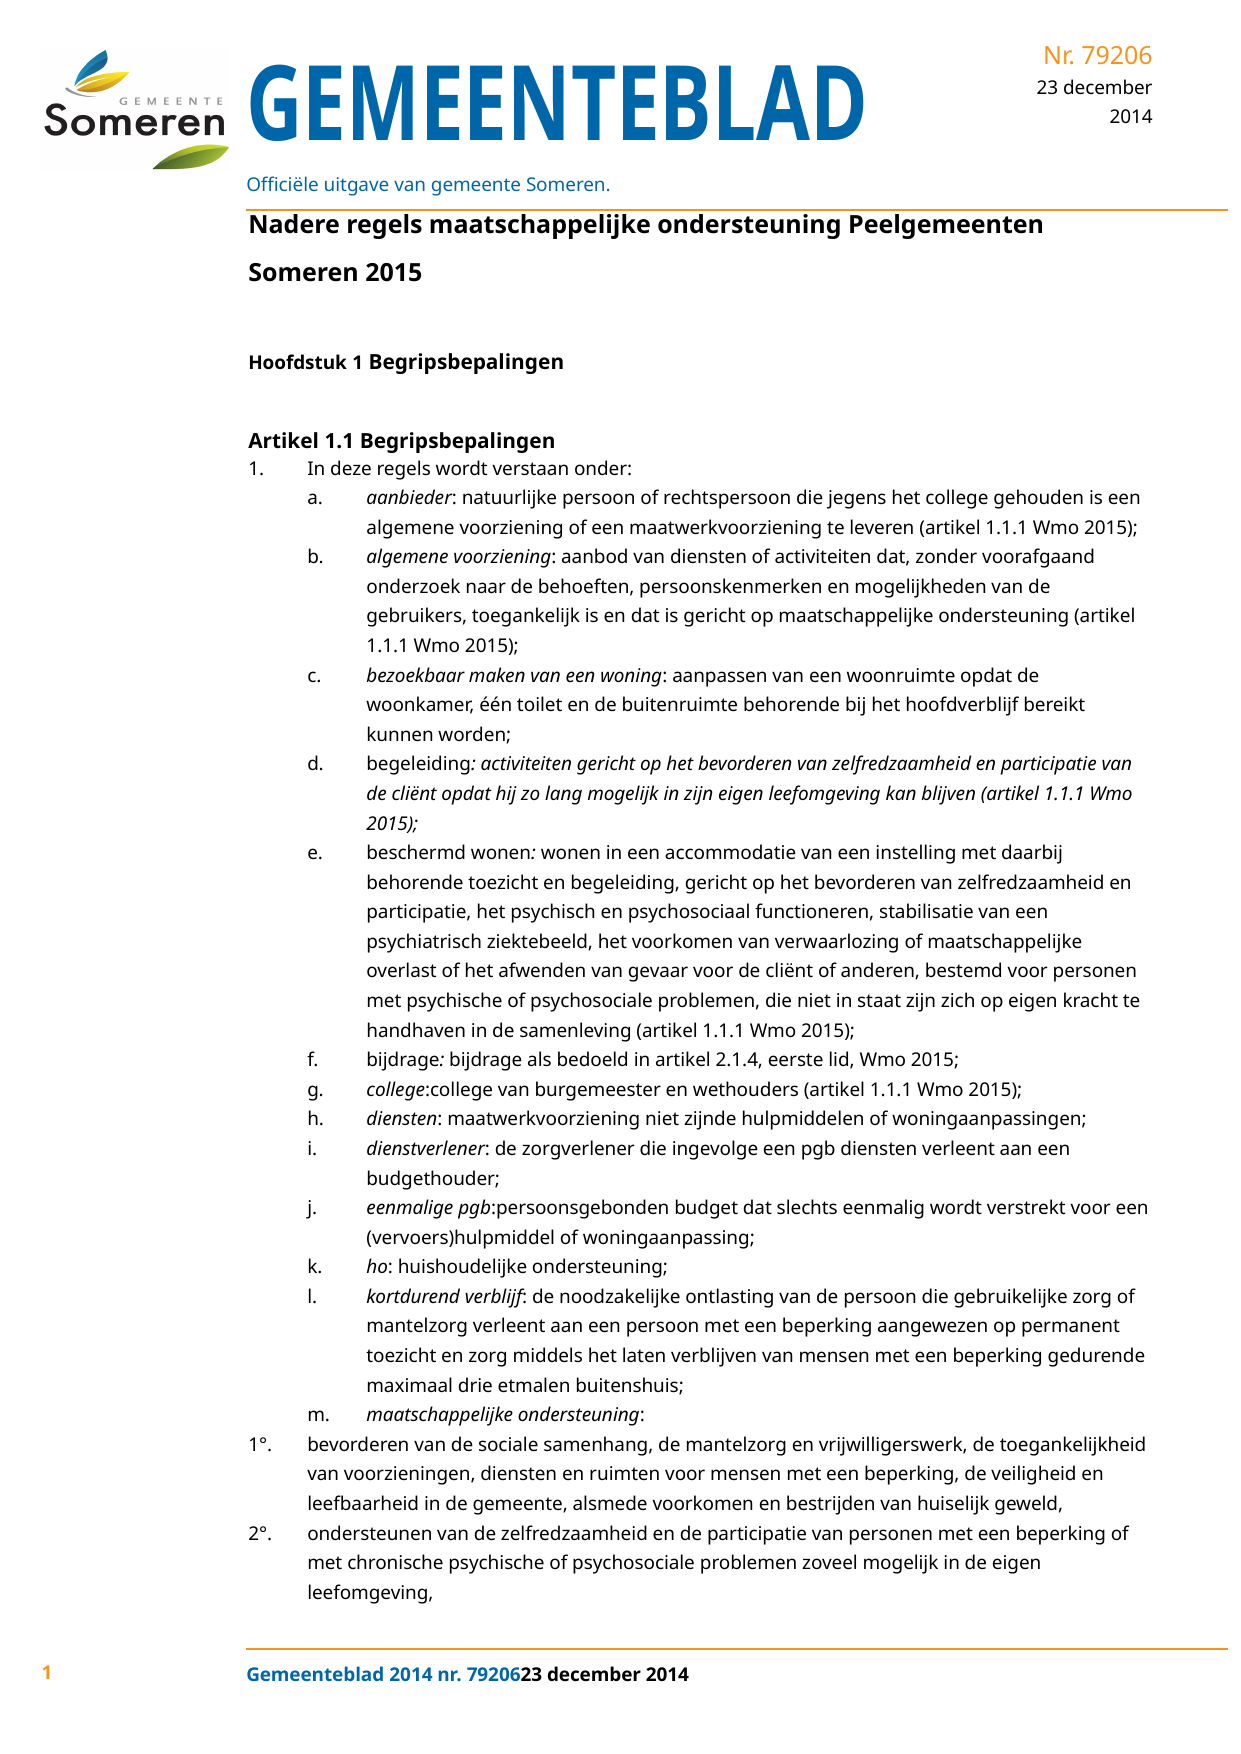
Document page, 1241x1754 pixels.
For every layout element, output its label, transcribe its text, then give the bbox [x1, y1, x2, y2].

text Nadere regels maatschappelijke ondersteuning Peelgemeenten Someren 2015 [248, 211, 1152, 288]
list bezoekbaar maken van een woning: aanpassen van een woonruimte opdat de woonkamer, één toilet en de buitenruimte behorende bij het hoofdverblijf bereikt kunnen worden; [307, 662, 1152, 747]
list aanbieder: natuurlijke persoon of rechtspersoon die jegens het college gehouden is een algemene voorziening of een maatwerkvoorziening te leveren (artikel 1.1.1 Wmo 2015); [307, 484, 1152, 540]
list algemene voorziening: aanbod van diensten of activiteiten dat, zonder voorafgaand onderzoek naar de behoeften, persoonskenmerken en mogelijkheden van de gebruikers, toegankelijk is en dat is gericht op maatschappelijke ondersteuning (artikel 1.1.1 Wmo 2015); [307, 543, 1152, 658]
list bijdrage: bijdrage als bedoeld in artikel 2.1.4, eerste lid, Wmo 2015; [307, 1046, 1152, 1072]
list eenmalige pgb:persoonsgebonden budget dat slechts eenmalig wordt verstrekt voor een (vervoers)hulpmiddel of woningaanpassing; [307, 1194, 1152, 1250]
list beschermd wonen: wonen in een accommodatie van een instelling met daarbij behorende toezicht en begeleiding, gericht op het bevorderen van zelfredzaamheid en participatie, het psychisch en psychosociaal functioneren, stabilisatie van een psychiatrisch ziektebeeld, het voorkomen van verwaarlozing of maatschappelijke overlast of het afwenden van gevaar voor de cliënt of anderen, bestemd voor personen met psychische of psychosociale problemen, die niet in staat zijn zich op eigen kracht te handhaven in de samenleving (artikel 1.1.1 Wmo 2015); [307, 839, 1152, 1043]
list ho: huishoudelijke ondersteuning; [307, 1253, 1152, 1279]
picture [41, 47, 231, 172]
list college:college van burgemeester en wethouders (artikel 1.1.1 Wmo 2015); [307, 1076, 1152, 1102]
list ondersteunen van de zelfredzaamheid en de participatie van personen met een beperking of met chronische psychische of psychosociale problemen zoveel mogelijk in de eigen leefomgeving, [248, 1520, 1152, 1605]
text Hoofdstuk 1 Begripsbepalingen [248, 347, 1152, 376]
text Artikel 1.1 Begripsbepalingen [248, 426, 1152, 455]
list begeleiding: activiteiten gericht op het bevorderen van zelfredzaamheid en participatie van de cliënt opdat hij zo lang mogelijk in zijn eigen leefomgeving kan blijven (artikel 1.1.1 Wmo 2015); [307, 751, 1152, 836]
list bevorderen van de sociale samenhang, de mantelzorg en vrijwilligerswerk, de toegankelijkheid van voorzieningen, diensten en ruimten voor mensen met een beperking, de veiligheid en leefbaarheid in de gemeente, alsmede voorkomen en bestrijden van huiselijk geweld, [248, 1431, 1152, 1516]
list diensten: maatwerkvoorziening niet zijnde hulpmiddelen of woningaanpassingen; [307, 1106, 1152, 1131]
list kortdurend verblijf: de noodzakelijke ontlasting van de persoon die gebruikelijke zorg of mantelzorg verleent aan een persoon met een beperking aangewezen op permanent toezicht en zorg middels het laten verblijven van mensen met een beperking gedurende maximaal drie etmalen buitenshuis; [307, 1283, 1152, 1398]
list dienstverlener: de zorgverlener die ingevolge een pgb diensten verleent aan een budgethouder; [307, 1135, 1152, 1191]
list In deze regels wordt verstaan onder: [248, 455, 1152, 481]
list maatschappelijke ondersteuning: [307, 1401, 1152, 1427]
